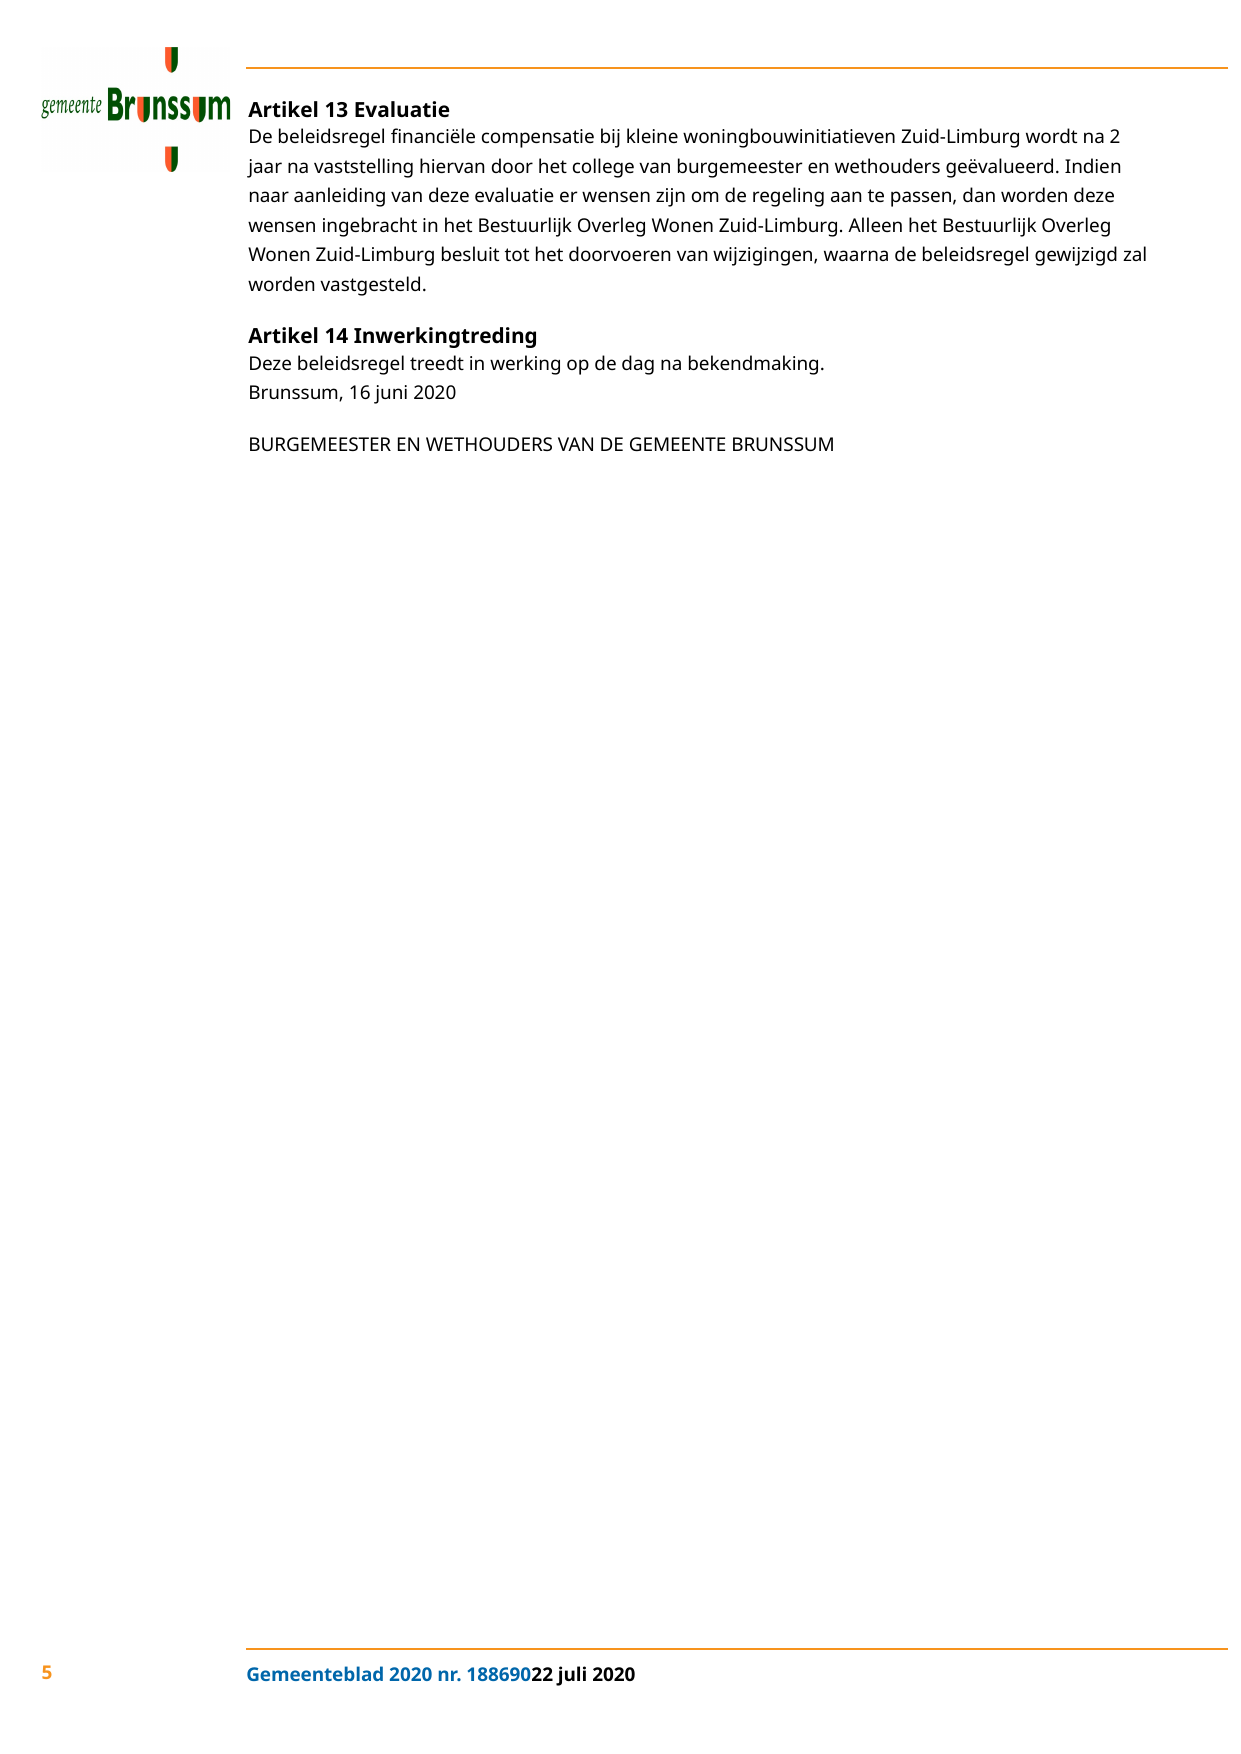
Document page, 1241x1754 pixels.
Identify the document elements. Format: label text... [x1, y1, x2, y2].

text Brunssum, 16 juni 2020 [248, 379, 1152, 405]
text Artikel 13 Evaluatie [248, 95, 1152, 123]
picture [41, 47, 231, 172]
text BURGEMEESTER EN WETHOUDERS VAN DE GEMEENTE BRUNSSUM [248, 431, 1152, 457]
text De beleidsregel financiële compensatie bij kleine woningbouwinitiatieven Zuid-Limburg wordt na 2 jaar na vaststelling hiervan door het college van burgemeester en wethouders geëvalueerd. Indien naar aanleiding van deze evaluatie er wensen zijn om de regeling aan te passen, dan worden deze wensen ingebracht in het Bestuurlijk Overleg Wonen Zuid-Limburg. Alleen het Bestuurlijk Overleg Wonen Zuid-Limburg besluit tot het doorvoeren van wijzigingen, waarna de beleidsregel gewijzigd zal worden vastgesteld. [248, 123, 1152, 297]
text Deze beleidsregel treedt in werking op de dag na bekendmaking. [248, 350, 1152, 376]
text Artikel 14 Inwerkingtreding [248, 322, 1152, 350]
